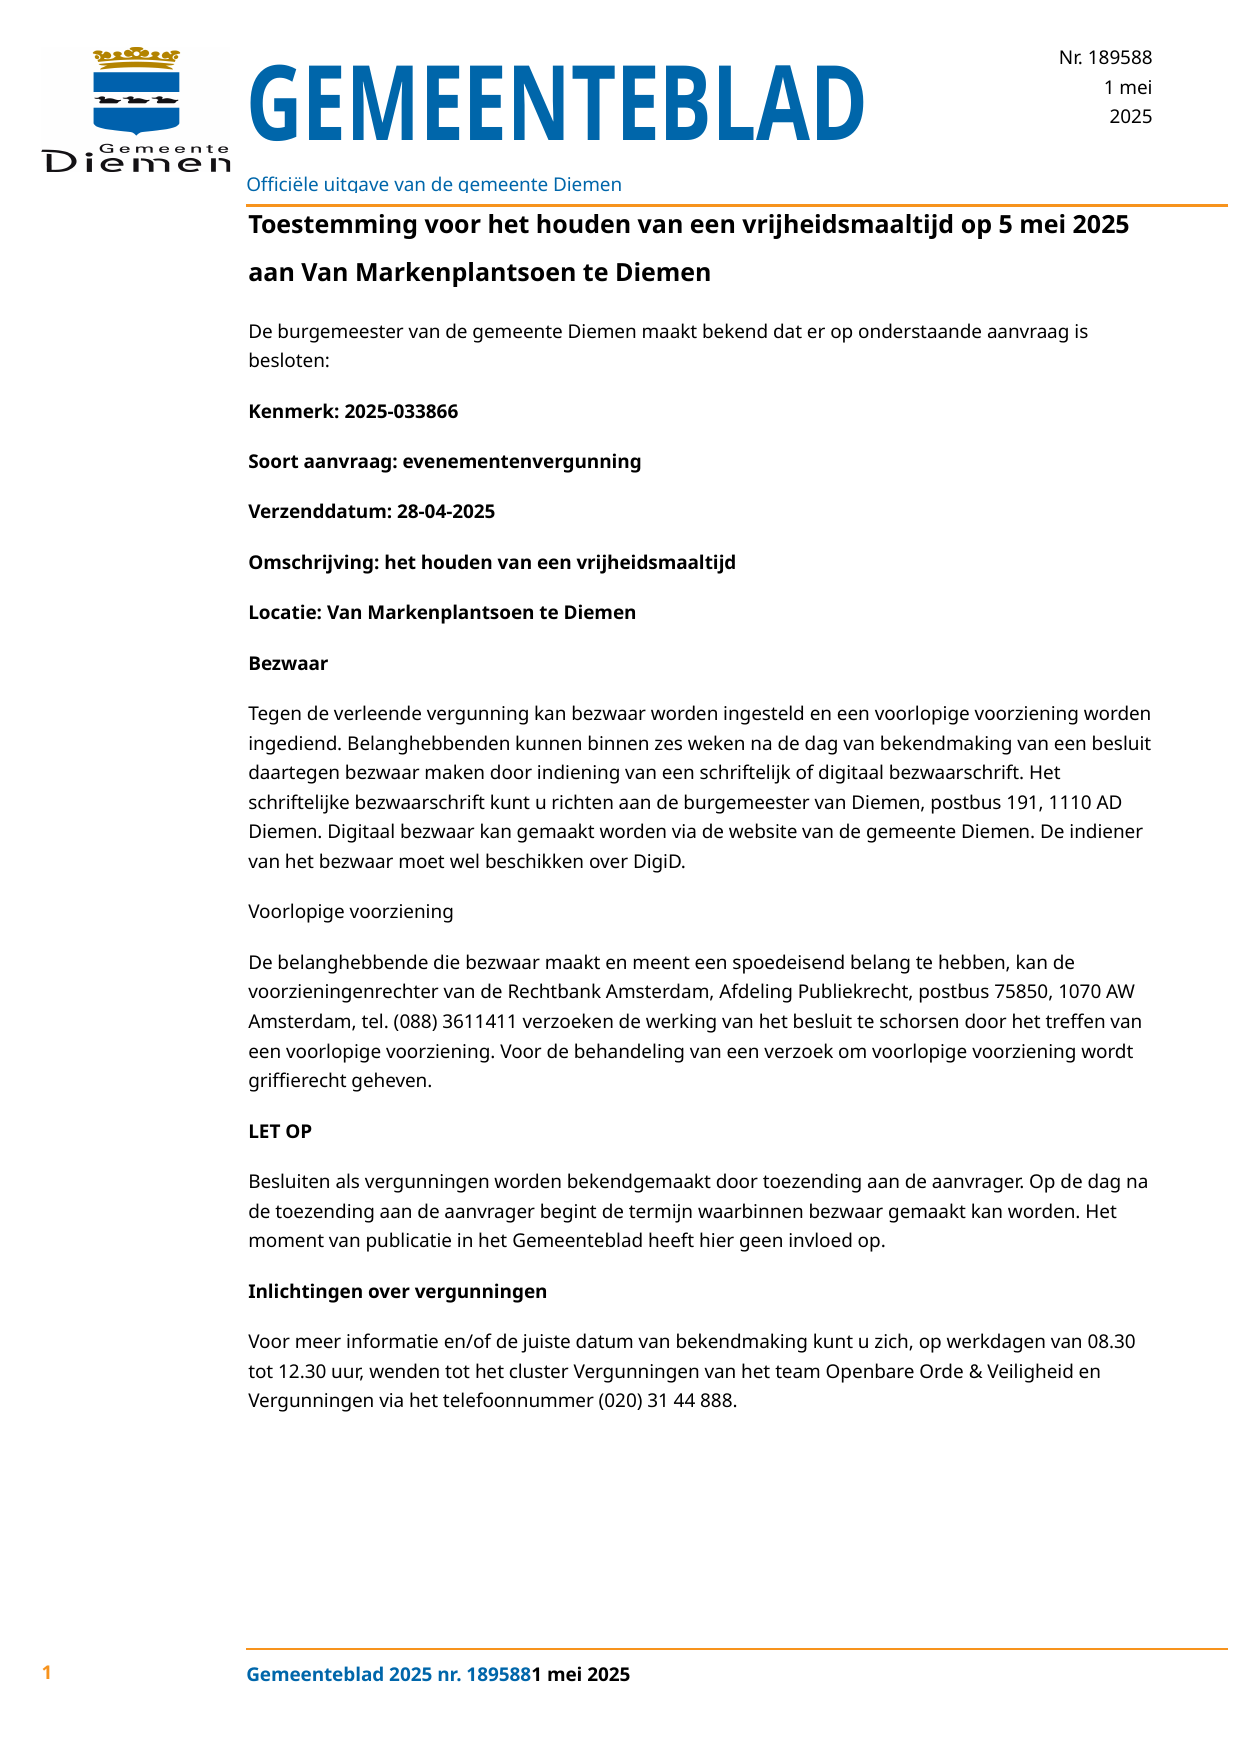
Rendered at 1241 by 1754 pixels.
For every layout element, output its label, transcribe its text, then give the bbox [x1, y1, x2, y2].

text Locatie: Van Markenplantsoen te Diemen [248, 599, 1152, 625]
text Inlichtingen over vergunningen [248, 1278, 1152, 1304]
text Omschrijving: het houden van een vrijheidsmaaltijd [248, 549, 1152, 575]
text Tegen de verleende vergunning kan bezwaar worden ingesteld en een voorlopige voorziening worden ingediend. Belanghebbenden kunnen binnen zes weken na de dag van bekendmaking van een besluit daartegen bezwaar maken door indiening van een schriftelijk of digitaal bezwaarschrift. Het schriftelijke bezwaarschrift kunt u richten aan de burgemeester van Diemen, postbus 191, 1110 AD Diemen. Digitaal bezwaar kan gemaakt worden via de website van de gemeente Diemen. De indiener van het bezwaar moet wel beschikken over DigiD. [248, 700, 1152, 874]
text Voor meer informatie en/of de juiste datum van bekendmaking kunt u zich, op werkdagen van 08.30 tot 12.30 uur, wenden tot het cluster Vergunningen van het team Openbare Orde & Veiligheid en Vergunningen via het telefoonnummer (020) 31 44 888. [248, 1328, 1152, 1413]
text Verzenddatum: 28-04-2025 [248, 499, 1152, 524]
text De burgemeester van de gemeente Diemen maakt bekend dat er op onderstaande aanvraag is besloten: [248, 318, 1152, 373]
picture [41, 47, 231, 172]
text LET OP [248, 1118, 1152, 1144]
text Kenmerk: 2025-033866 [248, 398, 1152, 424]
text Voorlopige voorziening [248, 899, 1152, 924]
text Besluiten als vergunningen worden bekendgemaakt door toezending aan de aanvrager. Op de dag na de toezending aan de aanvrager begint de termijn waarbinnen bezwaar gemaakt kan worden. Het moment van publicatie in het Gemeenteblad heeft hier geen invloed op. [248, 1168, 1152, 1253]
text Bezwaar [248, 650, 1152, 676]
text Toestemming voor het houden van een vrijheidsmaaltijd op 5 mei 2025 aan Van Markenplantsoen te Diemen [248, 207, 1152, 288]
text Soort aanvraag: evenementenvergunning [248, 448, 1152, 474]
text De belanghebbende die bezwaar maakt en meent een spoedeisend belang te hebben, kan de voorzieningenrechter van de Rechtbank Amsterdam, Afdeling Publiekrecht, postbus 75850, 1070 AW Amsterdam, tel. (088) 3611411 verzoeken de werking van het besluit te schorsen door het treffen van een voorlopige voorziening. Voor de behandeling van een verzoek om voorlopige voorziening wordt griffierecht geheven. [248, 949, 1152, 1093]
